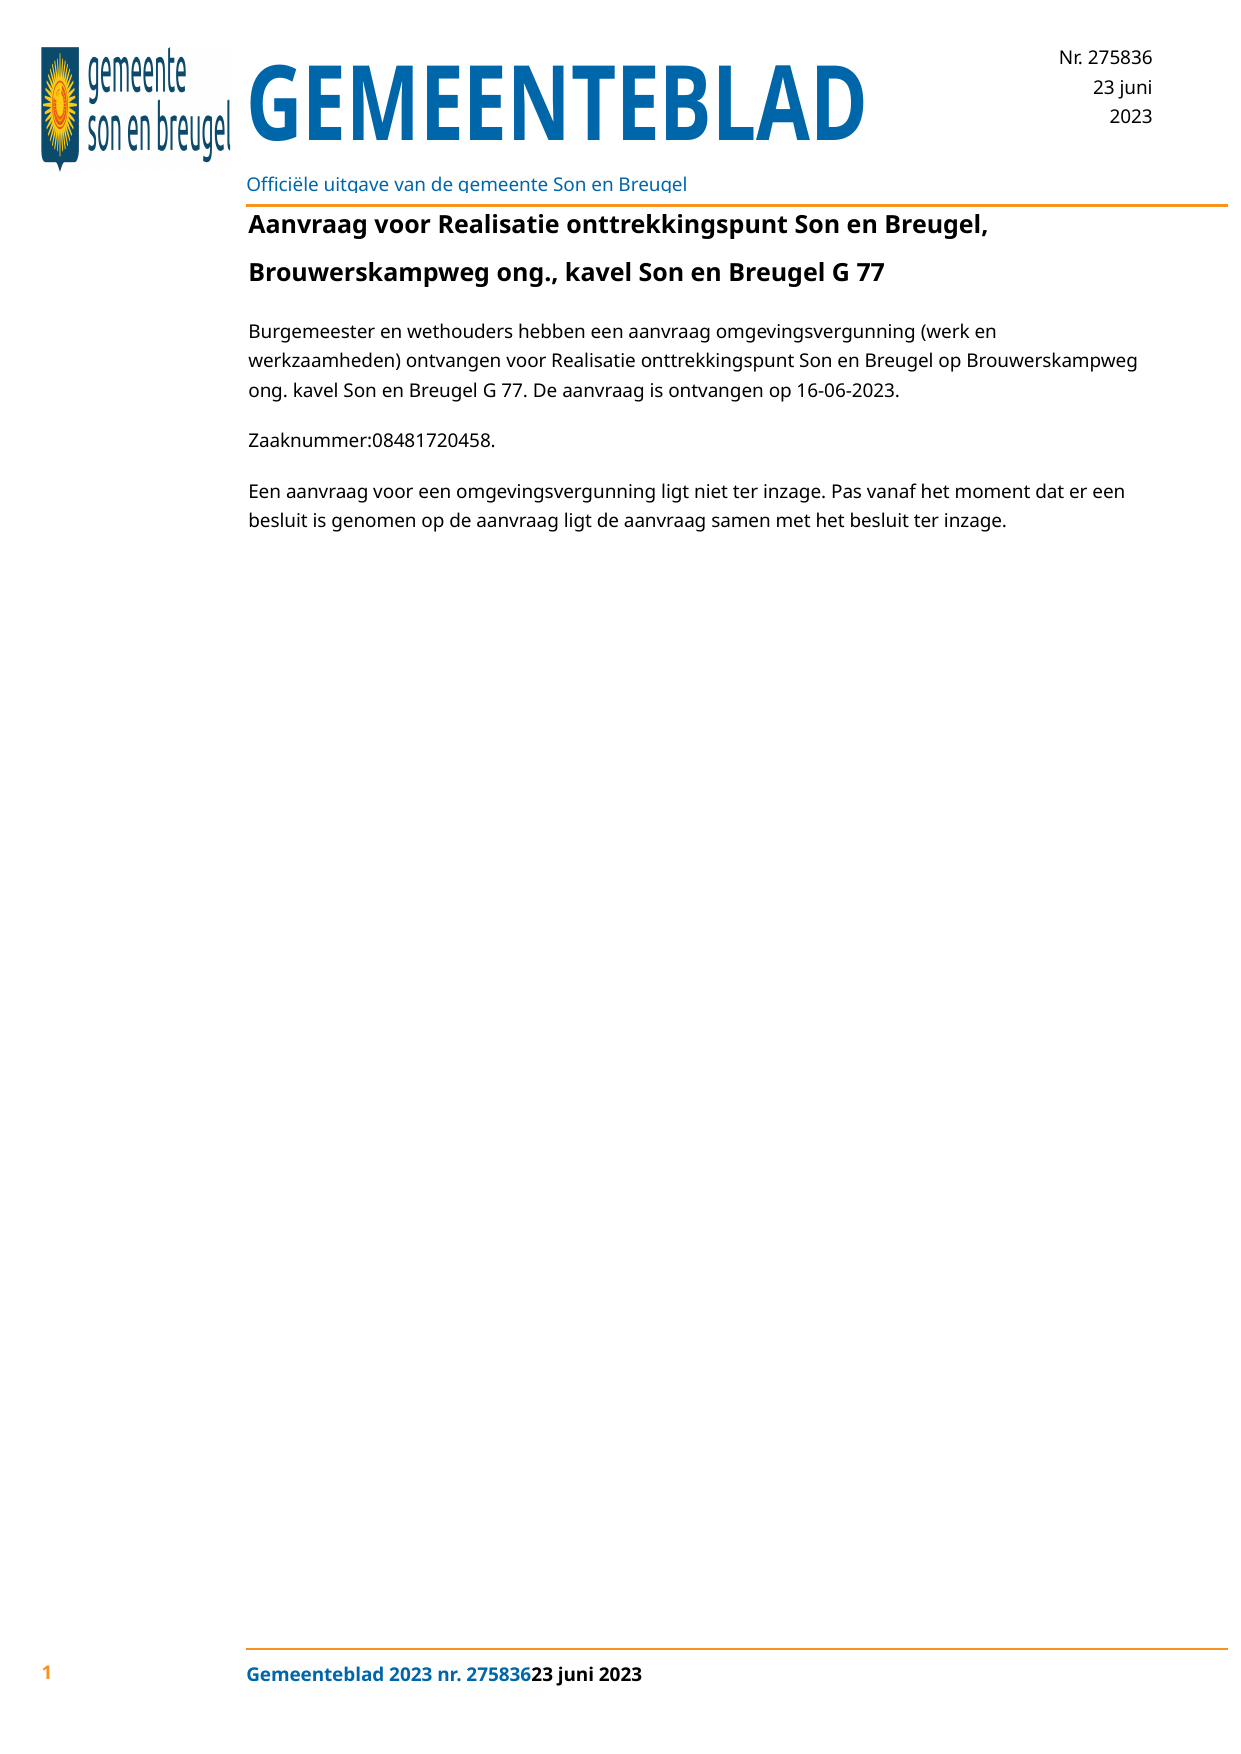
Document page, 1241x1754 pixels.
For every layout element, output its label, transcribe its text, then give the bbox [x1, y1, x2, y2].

text Zaaknummer:08481720458. [248, 427, 1152, 453]
text Burgemeester en wethouders hebben een aanvraag omgevingsvergunning (werk en werkzaamheden) ontvangen voor Realisatie onttrekkingspunt Son en Breugel op Brouwerskampweg ong. kavel Son en Breugel G 77. De aanvraag is ontvangen op 16-06-2023. [248, 318, 1152, 403]
picture [41, 47, 231, 172]
text Aanvraag voor Realisatie onttrekkingspunt Son en Breugel, Brouwerskampweg ong., kavel Son en Breugel G 77 [248, 207, 1152, 288]
text Een aanvraag voor een omgevingsvergunning ligt niet ter inzage. Pas vanaf het moment dat er een besluit is genomen op de aanvraag ligt de aanvraag samen met het besluit ter inzage. [248, 478, 1152, 533]
